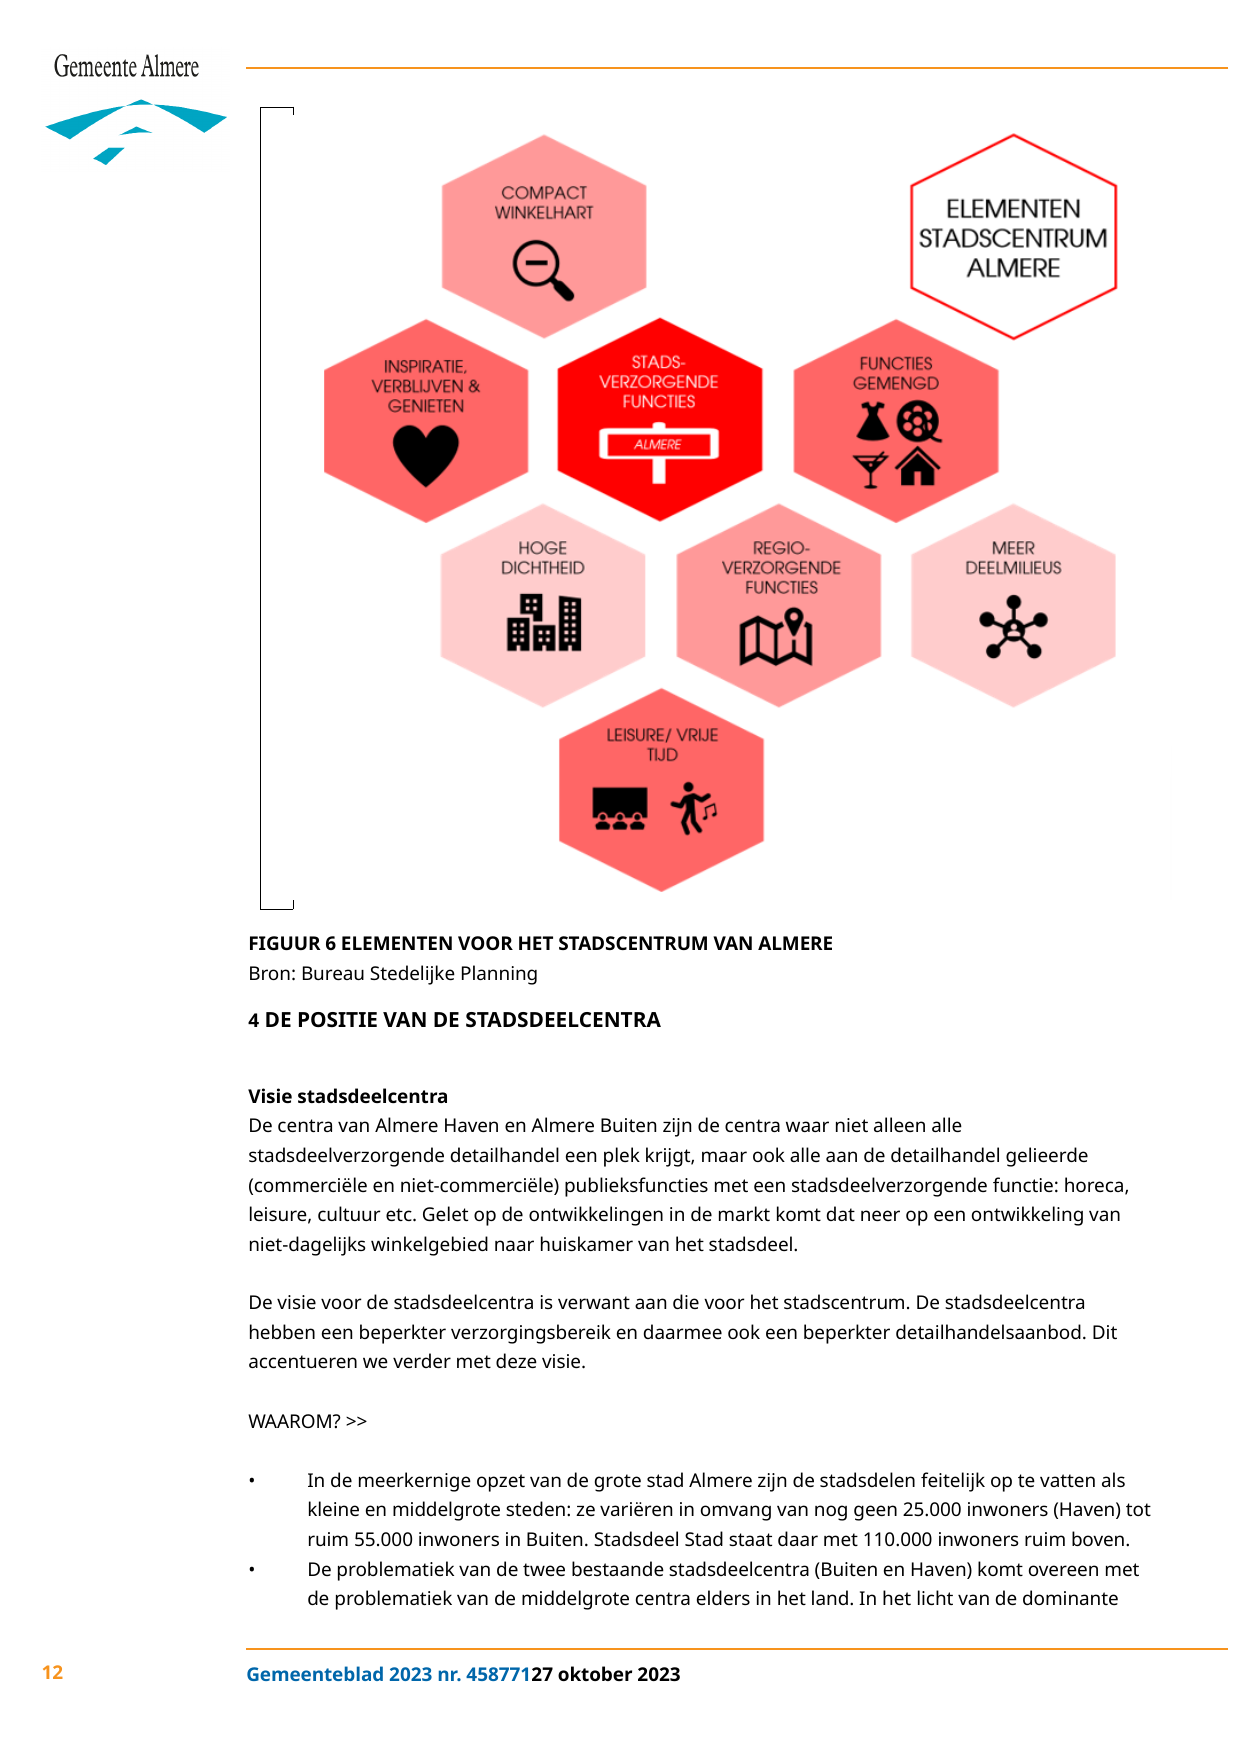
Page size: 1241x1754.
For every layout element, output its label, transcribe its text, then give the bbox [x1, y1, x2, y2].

text 4 DE POSITIE VAN DE STADSDEELCENTRA [248, 1005, 1152, 1034]
picture [268, 115, 1173, 900]
list De problematiek van de twee bestaande stadsdeelcentra (Buiten en Haven) komt overeen met de problematiek van de middelgrote centra elders in het land. In het licht van de dominante [248, 1556, 1152, 1611]
text FIGUUR 6 ELEMENTEN VOOR HET STADSCENTRUM VAN ALMERE [248, 930, 1152, 956]
table_header Visie stadsdeelcentra De centra van Almere Haven en Almere Buiten zijn de centra waar niet alleen alle stadsdeelverzorgende detailhandel een plek krijgt, maar ook alle aan de detailhandel gelieerde (commerciële en niet-commerciële) publieksfuncties met een stadsdeelverzorgende functie: horeca, leisure, cultuur etc. Gelet op de ontwikkelingen in de markt komt dat neer op een ontwikkeling van niet-dagelijks winkelgebied naar huiskamer van het stadsdeel. [248, 1083, 1152, 1257]
text WAAROM? >> [248, 1408, 1152, 1434]
text De visie voor de stadsdeelcentra is verwant aan die voor het stadscentrum. De stadsdeelcentra hebben een beperkter verzorgingsbereik en daarmee ook een beperkter detailhandelsaanbod. Dit accentueren we verder met deze visie. [248, 1289, 1152, 1374]
text Bron: Bureau Stedelijke Planning [248, 960, 1152, 985]
list In de meerkernige opzet van de grote stad Almere zijn de stadsdelen feitelijk op te vatten als kleine en middelgrote steden: ze variëren in omvang van nog geen 25.000 inwoners (Haven) tot ruim 55.000 inwoners in Buiten. Stadsdeel Stad staat daar met 110.000 inwoners ruim boven. [248, 1467, 1152, 1552]
picture [41, 47, 231, 172]
